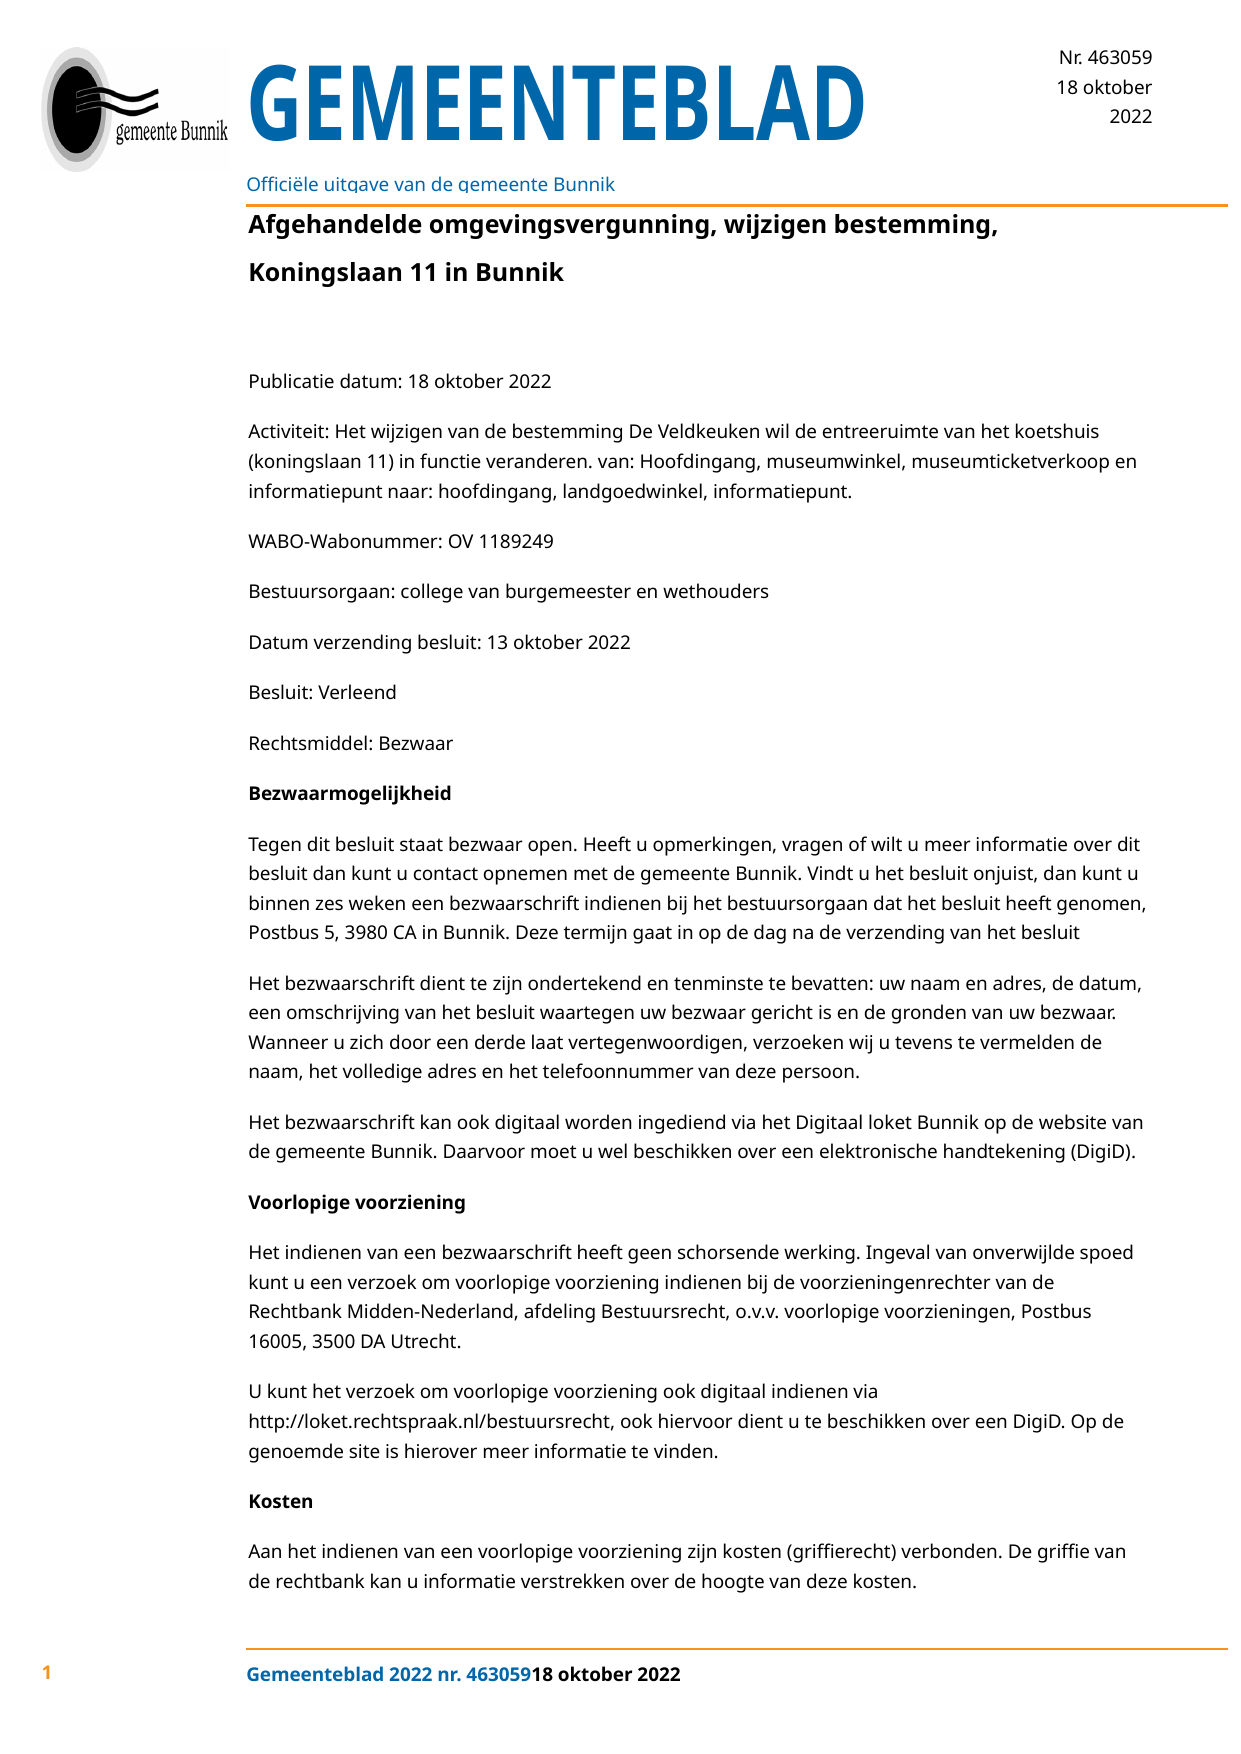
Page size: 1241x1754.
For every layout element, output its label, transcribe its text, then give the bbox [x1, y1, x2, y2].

text Het bezwaarschrift kan ook digitaal worden ingediend via het Digitaal loket Bunnik op de website van de gemeente Bunnik. Daarvoor moet u wel beschikken over een elektronische handtekening (DigiD). [248, 1109, 1152, 1164]
text Het indienen van een bezwaarschrift heeft geen schorsende werking. Ingeval van onverwijlde spoed kunt u een verzoek om voorlopige voorziening indienen bij de voorzieningenrechter van de Rechtbank Midden-Nederland, afdeling Bestuursrecht, o.v.v. voorlopige voorzieningen, Postbus 16005, 3500 DA Utrecht. [248, 1239, 1152, 1354]
text Voorlopige voorziening [248, 1189, 1152, 1215]
text Bestuursorgaan: college van burgemeester en wethouders [248, 579, 1152, 604]
text Kosten [248, 1488, 1152, 1514]
text Bezwaarmogelijkheid [248, 780, 1152, 806]
text Publicatie datum: 18 oktober 2022 [248, 368, 1152, 394]
text Het bezwaarschrift dient te zijn ondertekend en tenminste te bevatten: uw naam en adres, de datum, een omschrijving van het besluit waartegen uw bezwaar gericht is en de gronden van uw bezwaar. Wanneer u zich door een derde laat vertegenwoordigen, verzoeken wij u tevens te vermelden de naam, het volledige adres en het telefoonnummer van deze persoon. [248, 970, 1152, 1084]
text Activiteit: Het wijzigen van de bestemming De Veldkeuken wil de entreeruimte van het koetshuis (koningslaan 11) in functie veranderen. van: Hoofdingang, museumwinkel, museumticketverkoop en informatiepunt naar: hoofdingang, landgoedwinkel, informatiepunt. [248, 419, 1152, 504]
text U kunt het verzoek om voorlopige voorziening ook digitaal indienen via http://loket.rechtspraak.nl/bestuursrecht, ook hiervoor dient u te beschikken over een DigiD. Op de genoemde site is hierover meer informatie te vinden. [248, 1379, 1152, 1464]
text WABO-Wabonummer: OV 1189249 [248, 528, 1152, 554]
picture [41, 47, 231, 172]
text Datum verzending besluit: 13 oktober 2022 [248, 629, 1152, 655]
text Rechtsmiddel: Bezwaar [248, 730, 1152, 756]
text Tegen dit besluit staat bezwaar open. Heeft u opmerkingen, vragen of wilt u meer informatie over dit besluit dan kunt u contact opnemen met de gemeente Bunnik. Vindt u het besluit onjuist, dan kunt u binnen zes weken een bezwaarschrift indienen bij het bestuursorgaan dat het besluit heeft genomen, Postbus 5, 3980 CA in Bunnik. Deze termijn gaat in op de dag na de verzending van het besluit [248, 831, 1152, 945]
text Afgehandelde omgevingsvergunning, wijzigen bestemming, Koningslaan 11 in Bunnik [248, 207, 1152, 288]
text Besluit: Verleend [248, 679, 1152, 705]
text Aan het indienen van een voorlopige voorziening zijn kosten (griffierecht) verbonden. De griffie van de rechtbank kan u informatie verstrekken over de hoogte van deze kosten. [248, 1539, 1152, 1594]
